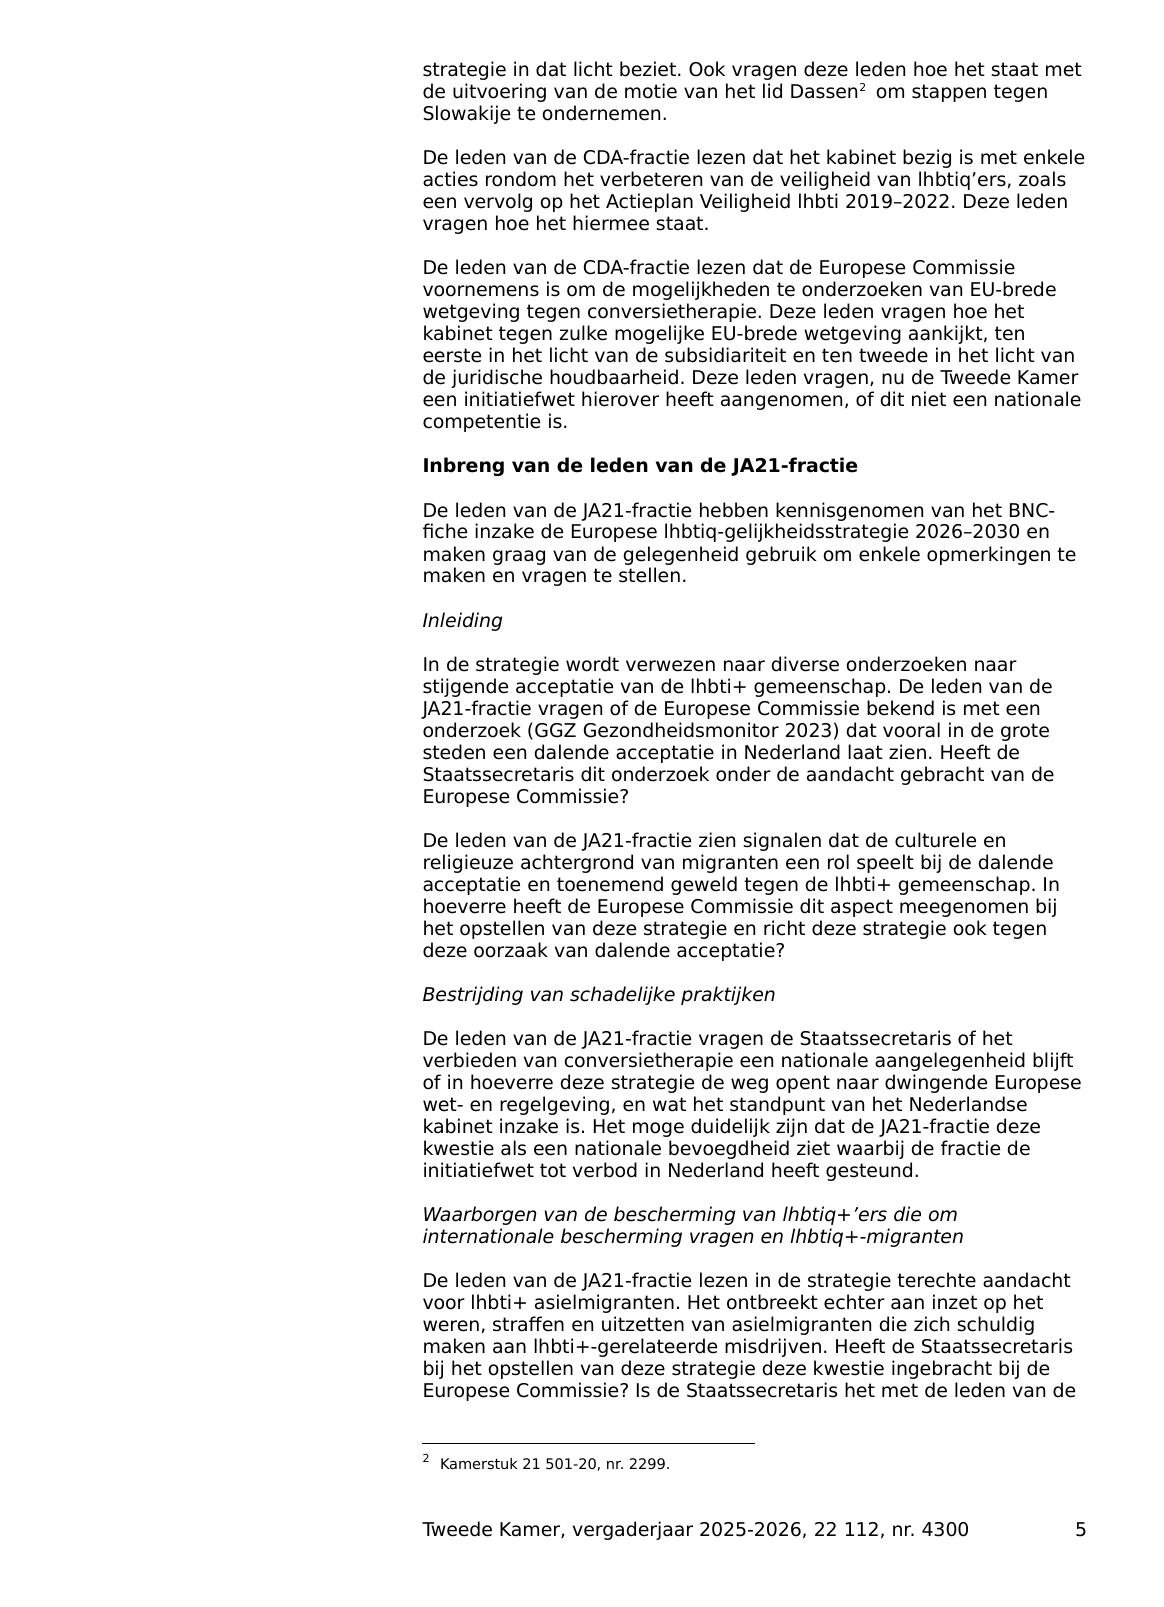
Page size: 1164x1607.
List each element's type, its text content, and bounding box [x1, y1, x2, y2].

subtitle Inleiding [422, 609, 1087, 632]
subtitle Inbreng van de leden van de JA21-fractie [422, 455, 1087, 477]
text De leden van de JA21-fractie lezen in de strategie terechte aandacht voor lhbti+ asielmigranten. Het ontbreekt echter aan inzet op het weren, straffen en uitzetten van asielmigranten die zich schuldig maken aan lhbti+-gerelateerde misdrijven. Heeft de Staatssecretaris bij het opstellen van deze strategie deze kwestie ingebracht bij de Europese Commissie? Is de Staatssecretaris het met de leden van de [422, 1270, 1087, 1402]
text De leden van de JA21-fractie zien signalen dat de culturele en religieuze achtergrond van migranten een rol speelt bij de dalende acceptatie en toenemend geweld tegen de lhbti+ gemeenschap. In hoeverre heeft de Europese Commissie dit aspect meegenomen bij het opstellen van deze strategie en richt deze strategie ook tegen deze oorzaak van dalende acceptatie? [422, 830, 1087, 962]
text De leden van de CDA-fractie lezen dat het kabinet bezig is met enkele acties rondom het verbeteren van de veiligheid van lhbtiq’ers, zoals een vervolg op het Actieplan Veiligheid lhbti 2019–2022. Deze leden vragen hoe het hiermee staat. [422, 147, 1087, 235]
subtitle Bestrijding van schadelijke praktijken [422, 984, 1087, 1006]
text De leden van de JA21-fractie vragen de Staatssecretaris of het verbieden van conversietherapie een nationale aangelegenheid blijft of in hoeverre deze strategie de weg opent naar dwingende Europese wet- en regelgeving, en wat het standpunt van het Nederlandse kabinet inzake is. Het moge duidelijk zijn dat de JA21-fractie deze kwestie als een nationale bevoegdheid ziet waarbij de fractie de initiatiefwet tot verbod in Nederland heeft gesteund. [422, 1028, 1087, 1182]
text strategie in dat licht beziet. Ook vragen deze leden hoe het staat met de uitvoering van de motie van het lid Dassen om stappen tegen Slowakije te ondernemen. [422, 59, 1087, 125]
text In de strategie wordt verwezen naar diverse onderzoeken naar stijgende acceptatie van de lhbti+ gemeenschap. De leden van de JA21-fractie vragen of de Europese Commissie bekend is met een onderzoek (GGZ Gezondheidsmonitor 2023) dat vooral in de grote steden een dalende acceptatie in Nederland laat zien. Heeft de Staatssecretaris dit onderzoek onder de aandacht gebracht van de Europese Commissie? [422, 654, 1087, 808]
subtitle Waarborgen van de bescherming van lhbtiq+’ers die om internationale bescherming vragen en lhbtiq+-migranten [422, 1204, 1087, 1248]
text De leden van de CDA-fractie lezen dat de Europese Commissie voornemens is om de mogelijkheden te onderzoeken van EU-brede wetgeving tegen conversietherapie. Deze leden vragen hoe het kabinet tegen zulke mogelijke EU-brede wetgeving aankijkt, ten eerste in het licht van de subsidiariteit en ten tweede in het licht van de juridische houdbaarheid. Deze leden vragen, nu de Tweede Kamer een initiatiefwet hierover heeft aangenomen, of dit niet een nationale competentie is. [422, 257, 1087, 433]
text De leden van de JA21-fractie hebben kennisgenomen van het BNC-fiche inzake de Europese lhbtiq-gelijkheidsstrategie 2026–2030 en maken graag van de gelegenheid gebruik om enkele opmerkingen te maken en vragen te stellen. [422, 499, 1087, 587]
text Kamerstuk 21 501-20, nr. 2299. [422, 1452, 1087, 1474]
